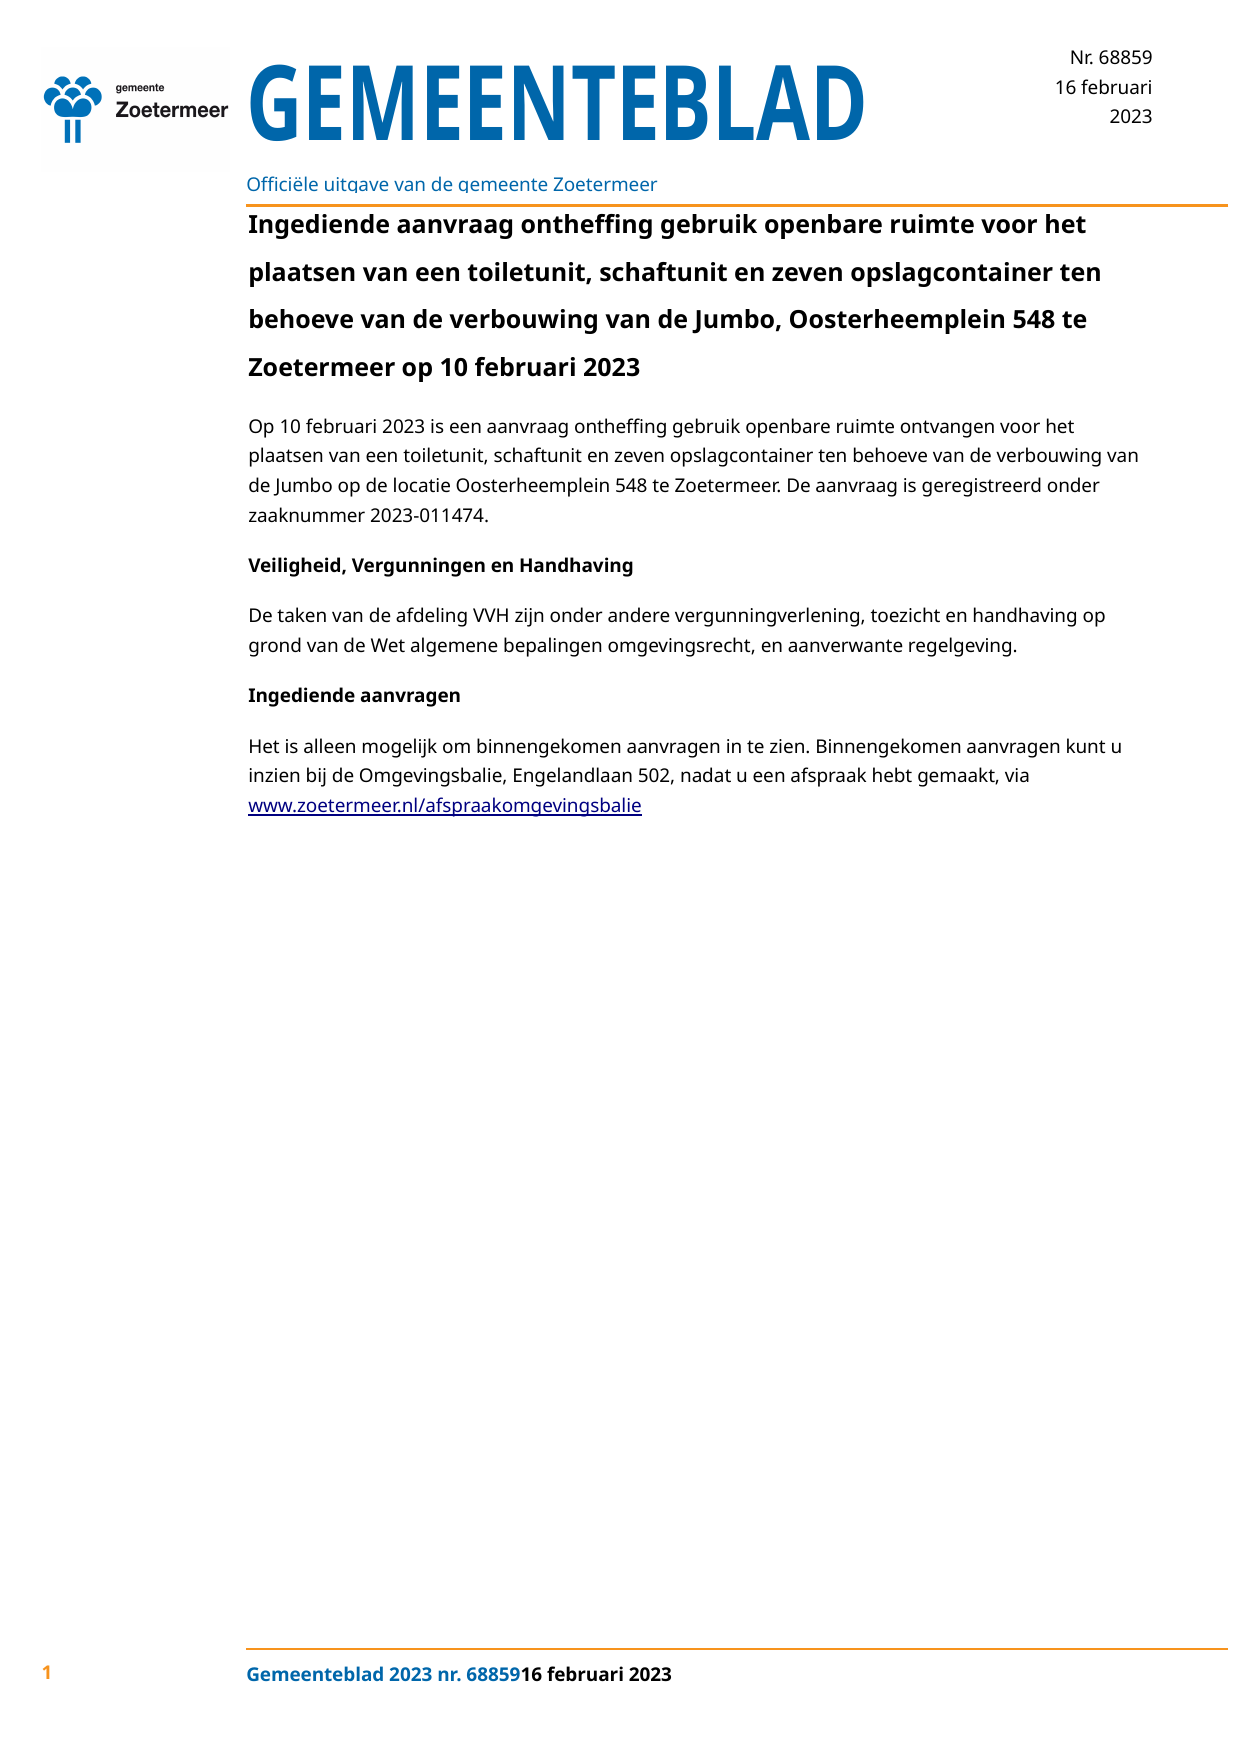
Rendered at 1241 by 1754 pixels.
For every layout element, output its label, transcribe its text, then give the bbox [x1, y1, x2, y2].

picture [41, 47, 231, 172]
text Het is alleen mogelijk om binnengekomen aanvragen in te zien. Binnengekomen aanvragen kunt u inzien bij de Omgevingsbalie, Engelandlaan 502, nadat u een afspraak hebt gemaakt, via www.zoetermeer.nl/afspraakomgevingsbalie [248, 733, 1152, 818]
text De taken van de afdeling VVH zijn onder andere vergunningverlening, toezicht en handhaving op grond van de Wet algemene bepalingen omgevingsrecht, en aanverwante regelgeving. [248, 603, 1152, 658]
text Ingediende aanvragen [248, 683, 1152, 708]
text Veiligheid, Vergunningen en Handhaving [248, 552, 1152, 578]
text Ingediende aanvraag ontheffing gebruik openbare ruimte voor het plaatsen van een toiletunit, schaftunit en zeven opslagcontainer ten behoeve van de verbouwing van de Jumbo, Oosterheemplein 548 te Zoetermeer op 10 februari 2023 [248, 207, 1152, 384]
text Op 10 februari 2023 is een aanvraag ontheffing gebruik openbare ruimte ontvangen voor het plaatsen van een toiletunit, schaftunit en zeven opslagcontainer ten behoeve van de verbouwing van de Jumbo op de locatie Oosterheemplein 548 te Zoetermeer. De aanvraag is geregistreerd onder zaaknummer 2023-011474. [248, 413, 1152, 528]
